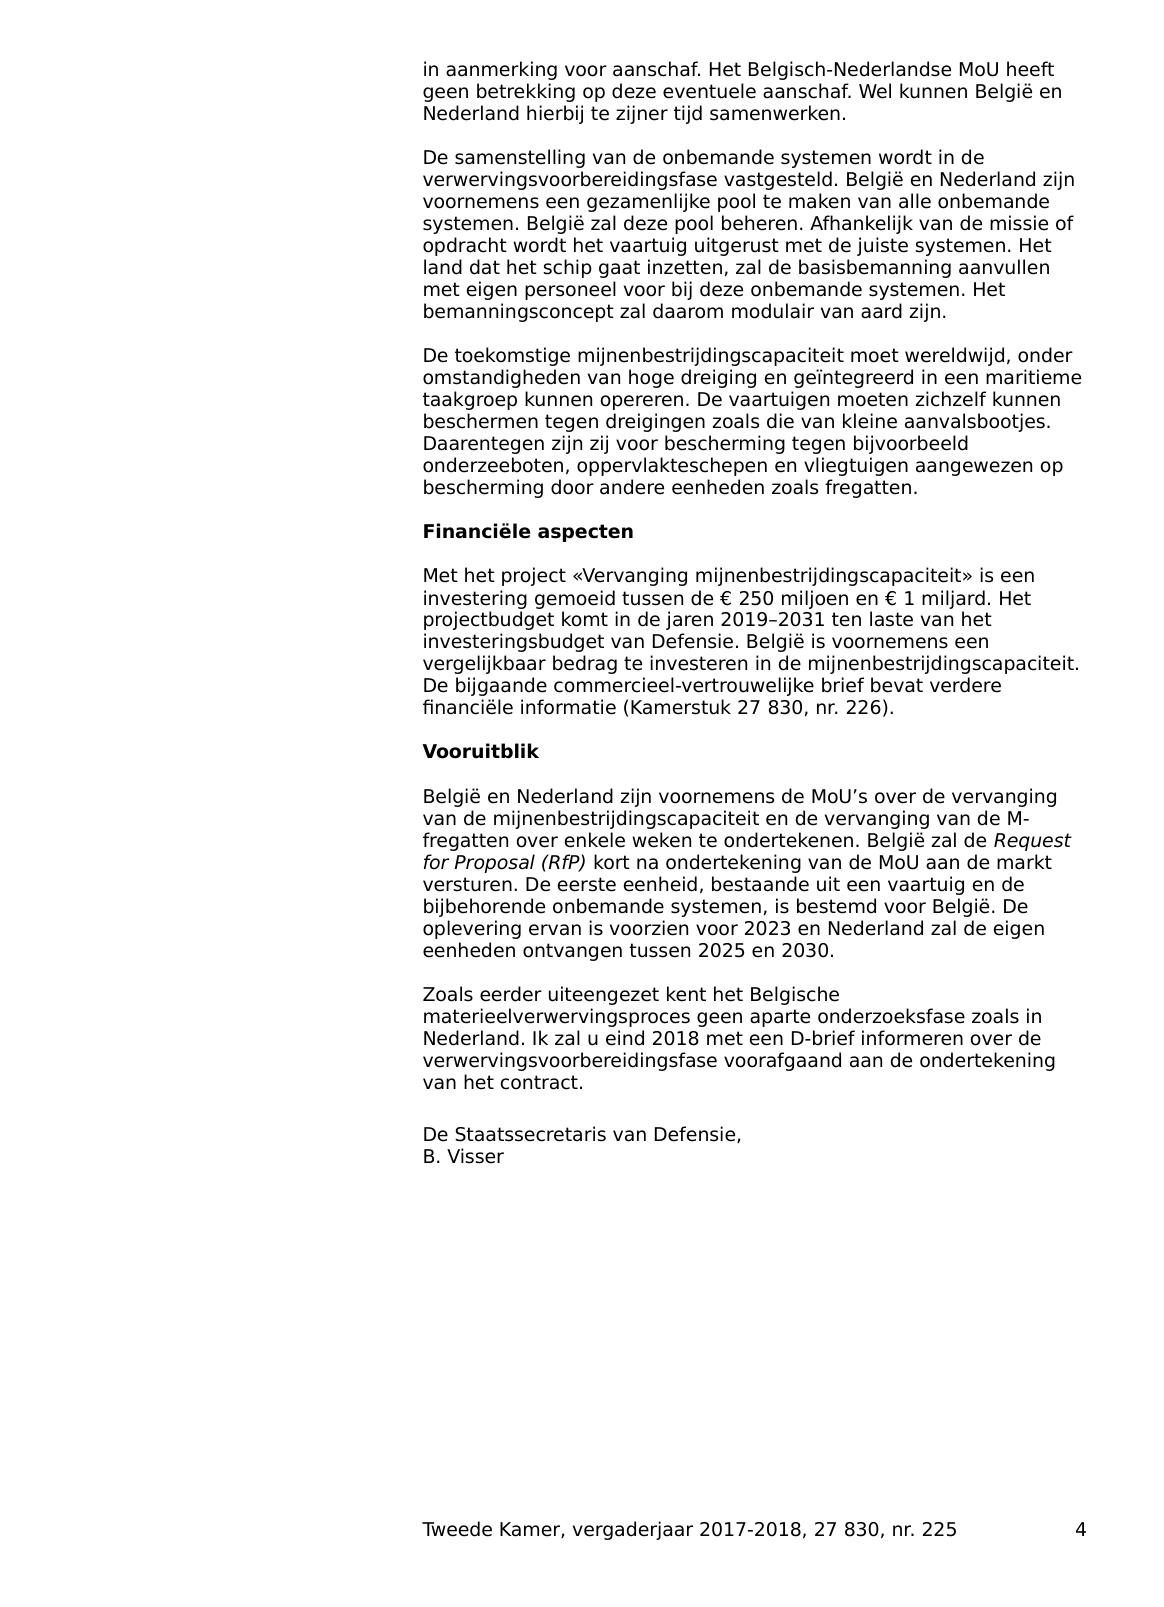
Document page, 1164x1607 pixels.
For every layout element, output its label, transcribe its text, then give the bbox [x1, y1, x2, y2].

subtitle Vooruitblik [422, 741, 1087, 763]
text De samenstelling van de onbemande systemen wordt in de verwervingsvoorbereidingsfase vastgesteld. België en Nederland zijn voornemens een gezamenlijke pool te maken van alle onbemande systemen. België zal deze pool beheren. Afhankelijk van de missie of opdracht wordt het vaartuig uitgerust met de juiste systemen. Het land dat het schip gaat inzetten, zal de basisbemanning aanvullen met eigen personeel voor bij deze onbemande systemen. Het bemanningsconcept zal daarom modulair van aard zijn. [422, 147, 1087, 323]
text Zoals eerder uiteengezet kent het Belgische materieelverwervingsproces geen aparte onderzoeksfase zoals in Nederland. Ik zal u eind 2018 met een D-brief informeren over de verwervingsvoorbereidingsfase voorafgaand aan de ondertekening van het contract. [422, 984, 1087, 1093]
text Met het project «Vervanging mijnenbestrijdingscapaciteit» is een investering gemoeid tussen de € 250 miljoen en € 1 miljard. Het projectbudget komt in de jaren 2019–2031 ten laste van het investeringsbudget van Defensie. België is voornemens een vergelijkbaar bedrag te investeren in de mijnenbestrijdingscapaciteit. De bijgaande commercieel-vertrouwelijke brief bevat verdere financiële informatie (Kamerstuk 27 830, nr. 226). [422, 565, 1087, 719]
text De toekomstige mijnenbestrijdingscapaciteit moet wereldwijd, onder omstandigheden van hoge dreiging en geïntegreerd in een maritieme taakgroep kunnen opereren. De vaartuigen moeten zichzelf kunnen beschermen tegen dreigingen zoals die van kleine aanvalsbootjes. Daarentegen zijn zij voor bescherming tegen bijvoorbeeld onderzeeboten, oppervlakteschepen en vliegtuigen aangewezen op bescherming door andere eenheden zoals fregatten. [422, 345, 1087, 499]
text De Staatssecretaris van Defensie, B. Visser [422, 1123, 1087, 1167]
subtitle Financiële aspecten [422, 521, 1087, 543]
text in aanmerking voor aanschaf. Het Belgisch-Nederlandse MoU heeft geen betrekking op deze eventuele aanschaf. Wel kunnen België en Nederland hierbij te zijner tijd samenwerken. [422, 59, 1087, 125]
text België en Nederland zijn voornemens de MoU’s over de vervanging van de mijnenbestrijdingscapaciteit en de vervanging van de M-fregatten over enkele weken te ondertekenen. België zal de Request for Proposal (RfP) kort na ondertekening van de MoU aan de markt versturen. De eerste eenheid, bestaande uit een vaartuig en de bijbehorende onbemande systemen, is bestemd voor België. De oplevering ervan is voorzien voor 2023 en Nederland zal de eigen eenheden ontvangen tussen 2025 en 2030. [422, 786, 1087, 961]
